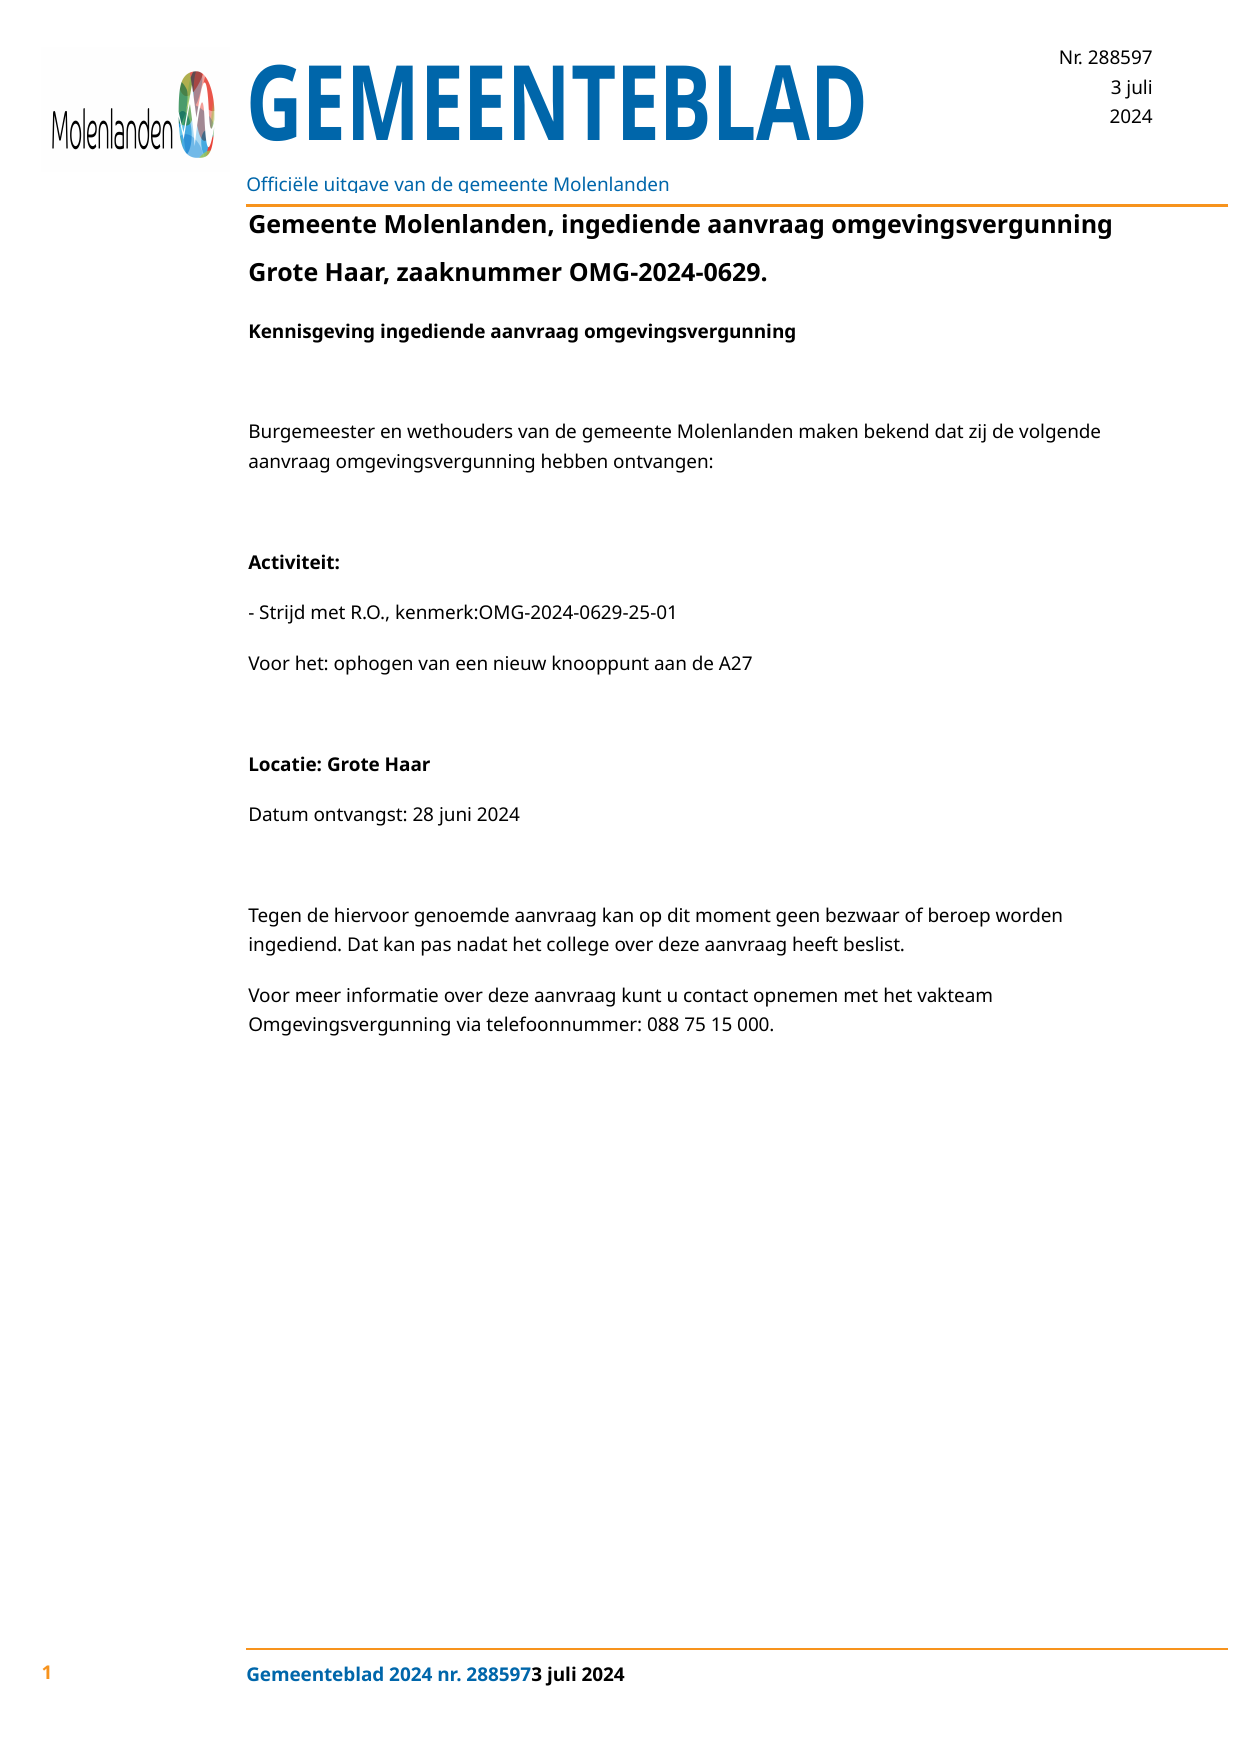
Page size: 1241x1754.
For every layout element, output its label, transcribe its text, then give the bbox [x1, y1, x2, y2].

text Gemeente Molenlanden, ingediende aanvraag omgevingsvergunning Grote Haar, zaaknummer OMG-2024-0629. [248, 207, 1152, 288]
text Kennisgeving ingediende aanvraag omgevingsvergunning [248, 318, 1152, 344]
text Voor meer informatie over deze aanvraag kunt u contact opnemen met het vakteam Omgevingsvergunning via telefoonnummer: 088 75 15 000. [248, 982, 1152, 1037]
text Voor het: ophogen van een nieuw knooppunt aan de A27 [248, 650, 1152, 676]
picture [41, 47, 231, 172]
text Burgemeester en wethouders van de gemeente Molenlanden maken bekend dat zij de volgende aanvraag omgevingsvergunning hebben ontvangen: [248, 419, 1152, 474]
text Locatie: Grote Haar [248, 751, 1152, 777]
text Datum ontvangst: 28 juni 2024 [248, 801, 1152, 827]
text - Strijd met R.O., kenmerk:OMG-2024-0629-25-01 [248, 599, 1152, 625]
text Tegen de hiervoor genoemde aanvraag kan op dit moment geen bezwaar of beroep worden ingediend. Dat kan pas nadat het college over deze aanvraag heeft beslist. [248, 902, 1152, 957]
text Activiteit: [248, 549, 1152, 575]
